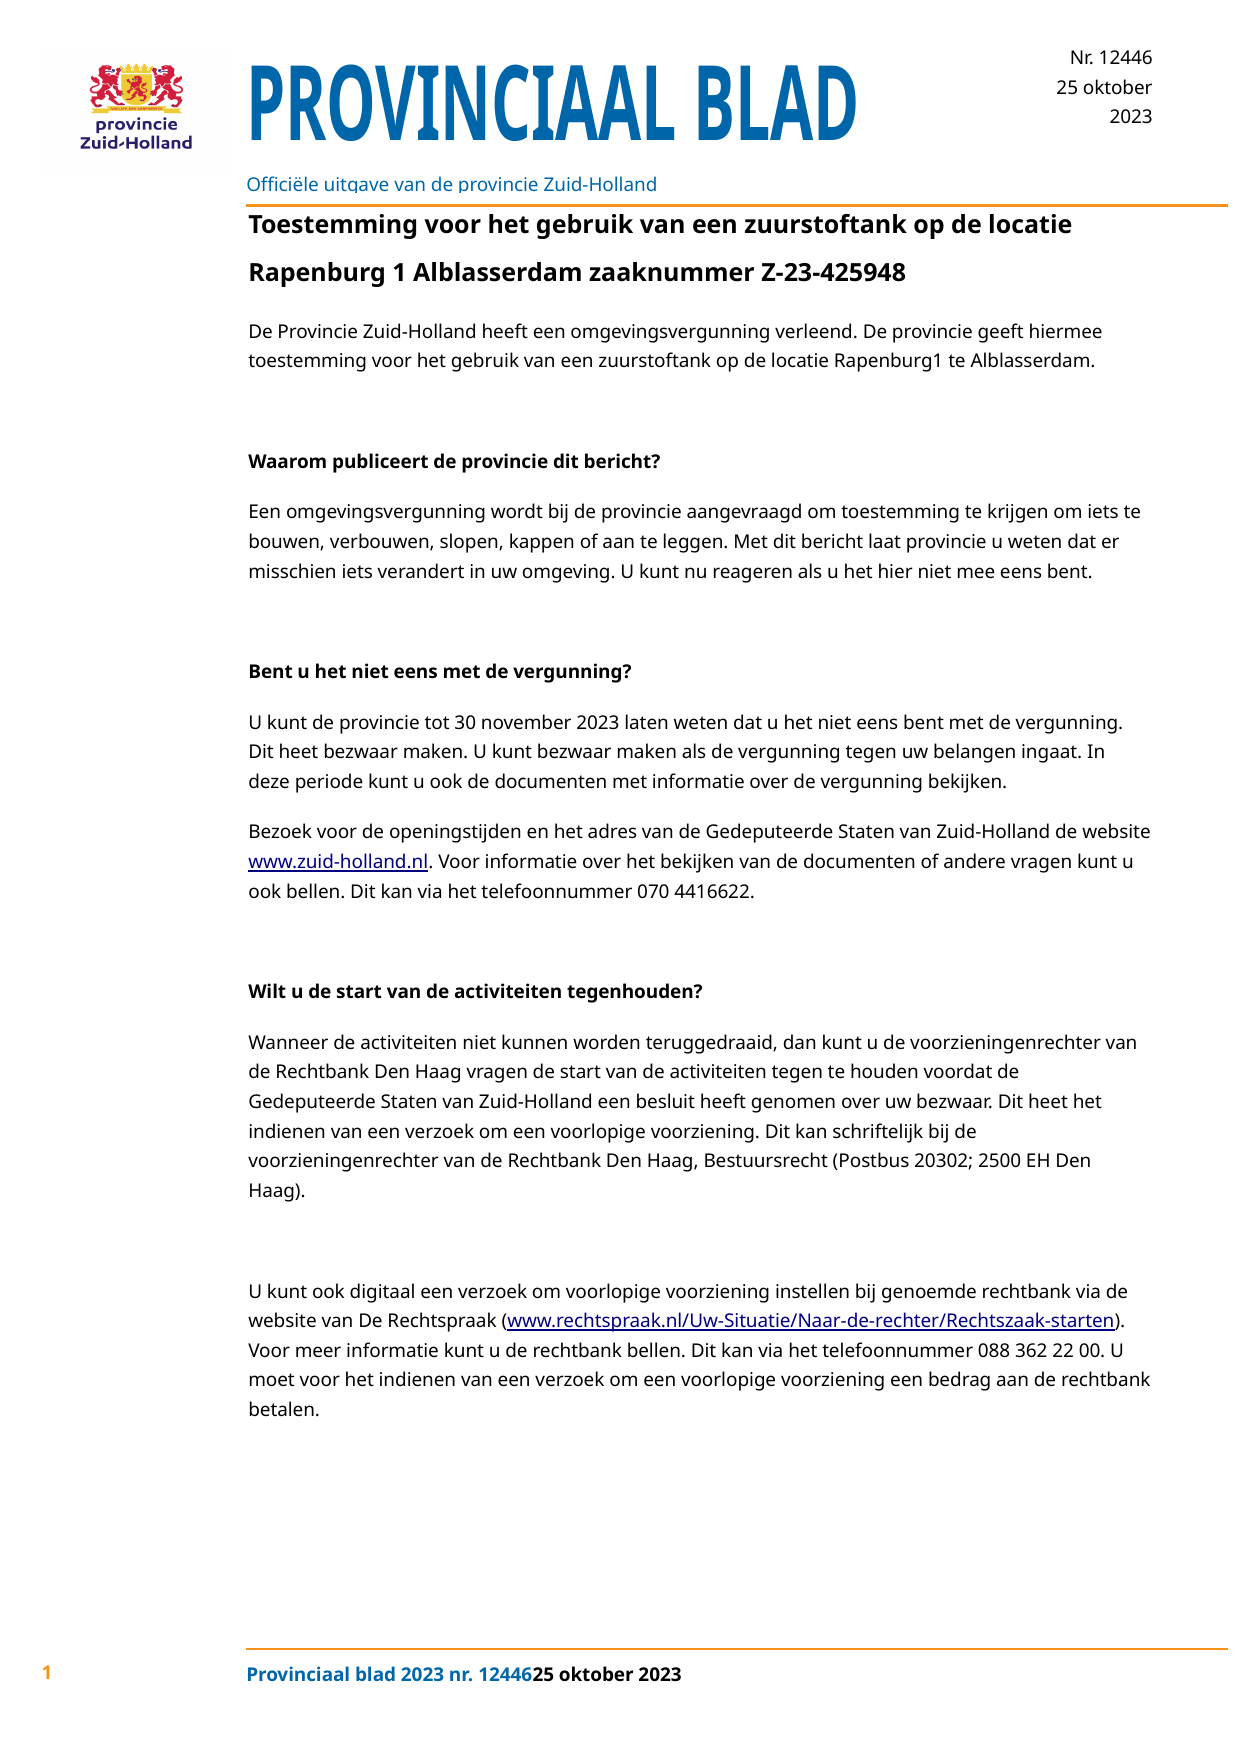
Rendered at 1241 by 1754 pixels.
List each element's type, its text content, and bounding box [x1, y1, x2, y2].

text U kunt ook digitaal een verzoek om voorlopige voorziening instellen bij genoemde rechtbank via de website van De Rechtspraak (www.rechtspraak.nl/Uw-Situatie/Naar-de-rechter/Rechtszaak-starten). Voor meer informatie kunt u de rechtbank bellen. Dit kan via het telefoonnummer 088 362 22 00. U moet voor het indienen van een verzoek om een voorlopige voorziening een bedrag aan de rechtbank betalen. [248, 1278, 1152, 1422]
text Wilt u de start van de activiteiten tegenhouden? [248, 979, 1152, 1004]
text U kunt de provincie tot 30 november 2023 laten weten dat u het niet eens bent met de vergunning. Dit heet bezwaar maken. U kunt bezwaar maken als de vergunning tegen uw belangen ingaat. In deze periode kunt u ook de documenten met informatie over de vergunning bekijken. [248, 709, 1152, 794]
text Waarom publiceert de provincie dit bericht? [248, 448, 1152, 474]
picture [41, 47, 231, 172]
text Bezoek voor de openingstijden en het adres van de Gedeputeerde Staten van Zuid-Holland de website www.zuid-holland.nl. Voor informatie over het bekijken van de documenten of andere vragen kunt u ook bellen. Dit kan via het telefoonnummer 070 4416622. [248, 819, 1152, 904]
text Wanneer de activiteiten niet kunnen worden teruggedraaid, dan kunt u de voorzieningenrechter van de Rechtbank Den Haag vragen de start van de activiteiten tegen te houden voordat de Gedeputeerde Staten van Zuid-Holland een besluit heeft genomen over uw bezwaar. Dit heet het indienen van een verzoek om een voorlopige voorziening. Dit kan schriftelijk bij de voorzieningenrechter van de Rechtbank Den Haag, Bestuursrecht (Postbus 20302; 2500 EH Den Haag). [248, 1029, 1152, 1203]
text Toestemming voor het gebruik van een zuurstoftank op de locatie Rapenburg 1 Alblasserdam zaaknummer Z-23-425948 [248, 207, 1152, 288]
text Een omgevingsvergunning wordt bij de provincie aangevraagd om toestemming te krijgen om iets te bouwen, verbouwen, slopen, kappen of aan te leggen. Met dit bericht laat provincie u weten dat er misschien iets verandert in uw omgeving. U kunt nu reageren als u het hier niet mee eens bent. [248, 499, 1152, 584]
text De Provincie Zuid-Holland heeft een omgevingsvergunning verleend. De provincie geeft hiermee toestemming voor het gebruik van een zuurstoftank op de locatie Rapenburg1 te Alblasserdam. [248, 318, 1152, 373]
text Bent u het niet eens met de vergunning? [248, 659, 1152, 684]
